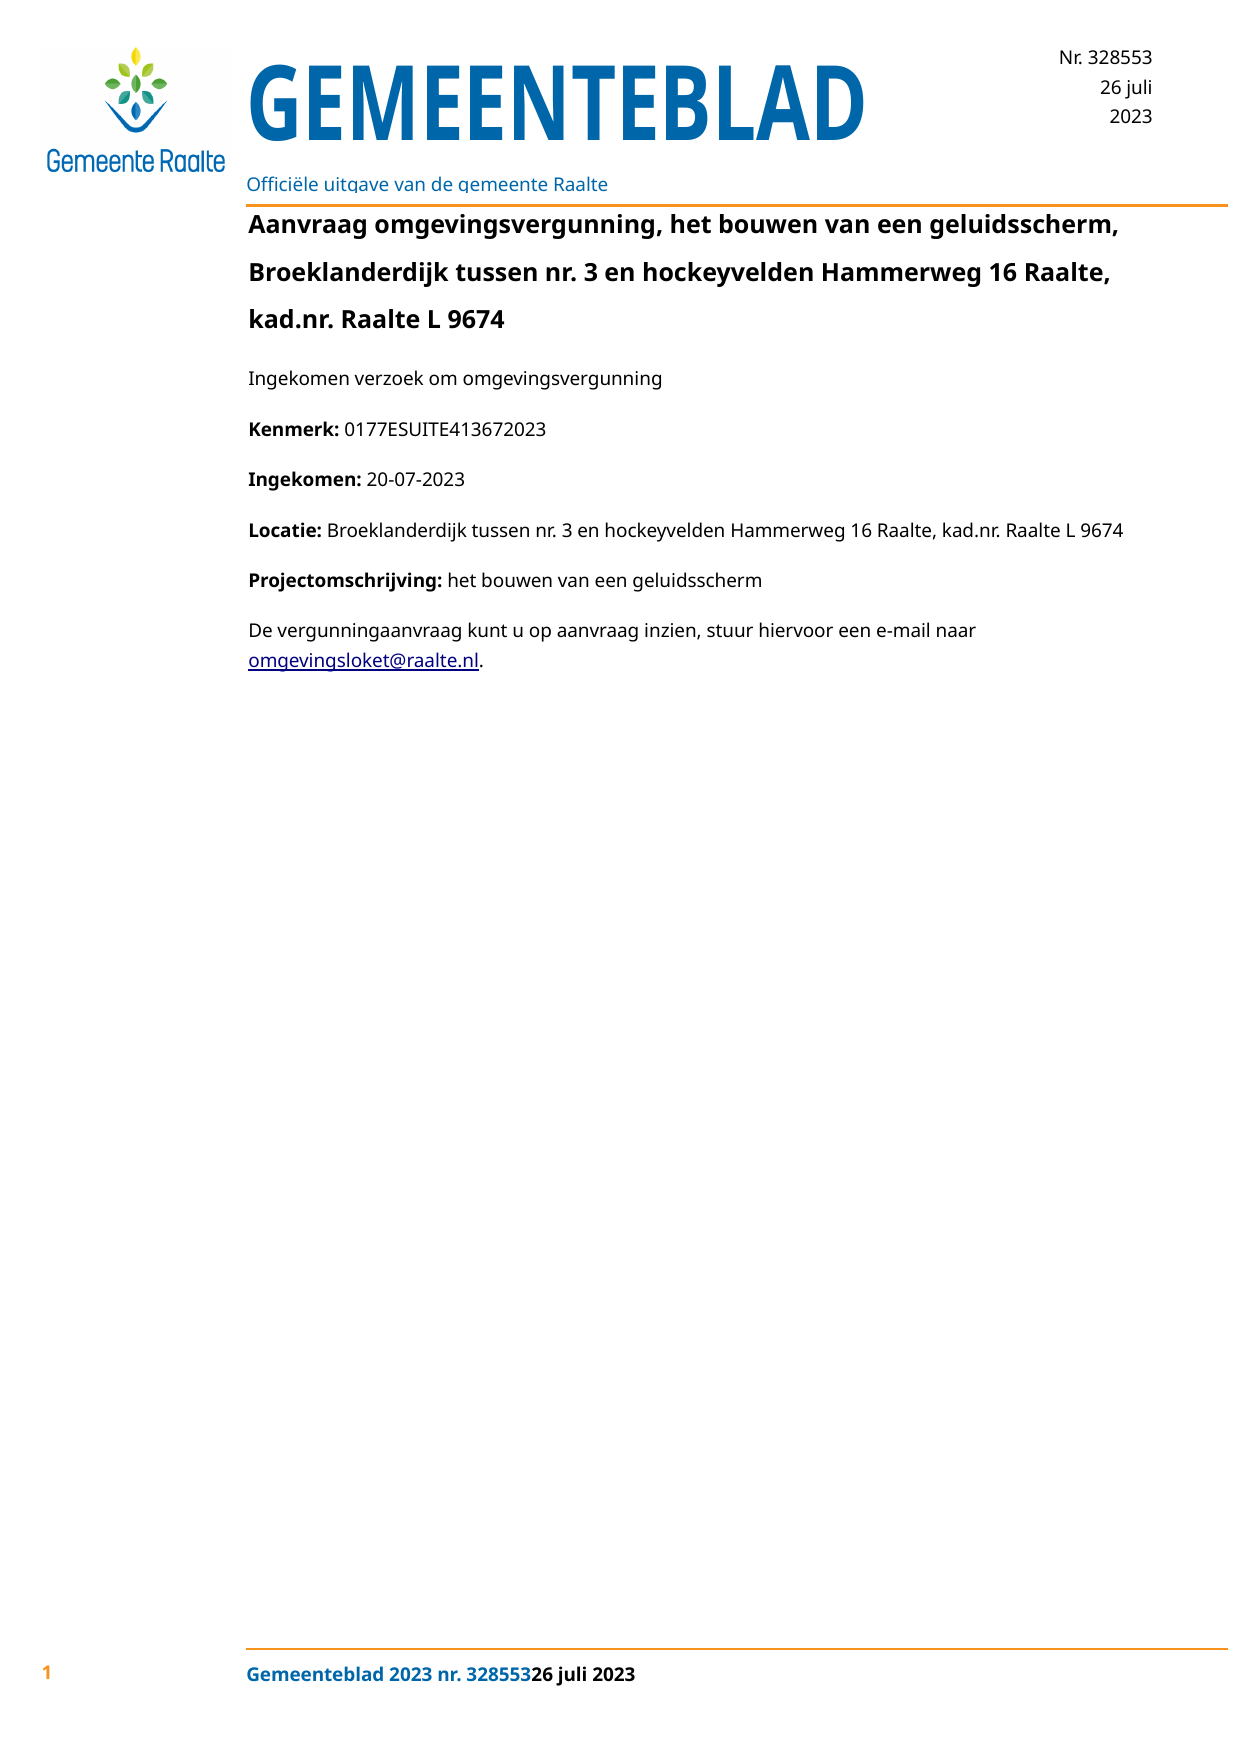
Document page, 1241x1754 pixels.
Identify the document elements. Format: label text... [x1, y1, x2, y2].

picture [41, 47, 231, 172]
text Aanvraag omgevingsvergunning, het bouwen van een geluidsscherm, Broeklanderdijk tussen nr. 3 en hockeyvelden Hammerweg 16 Raalte, kad.nr. Raalte L 9674 [248, 207, 1152, 336]
text Ingekomen: 20-07-2023 [248, 466, 1152, 492]
text Projectomschrijving: het bouwen van een geluidsscherm [248, 567, 1152, 593]
text Ingekomen verzoek om omgevingsvergunning [248, 366, 1152, 391]
text De vergunningaanvraag kunt u op aanvraag inzien, stuur hiervoor een e-mail naar omgevingsloket@raalte.nl. [248, 618, 1152, 673]
text Locatie: Broeklanderdijk tussen nr. 3 en hockeyvelden Hammerweg 16 Raalte, kad.nr. Raalte L 9674 [248, 517, 1152, 542]
text Kenmerk: 0177ESUITE413672023 [248, 416, 1152, 442]
